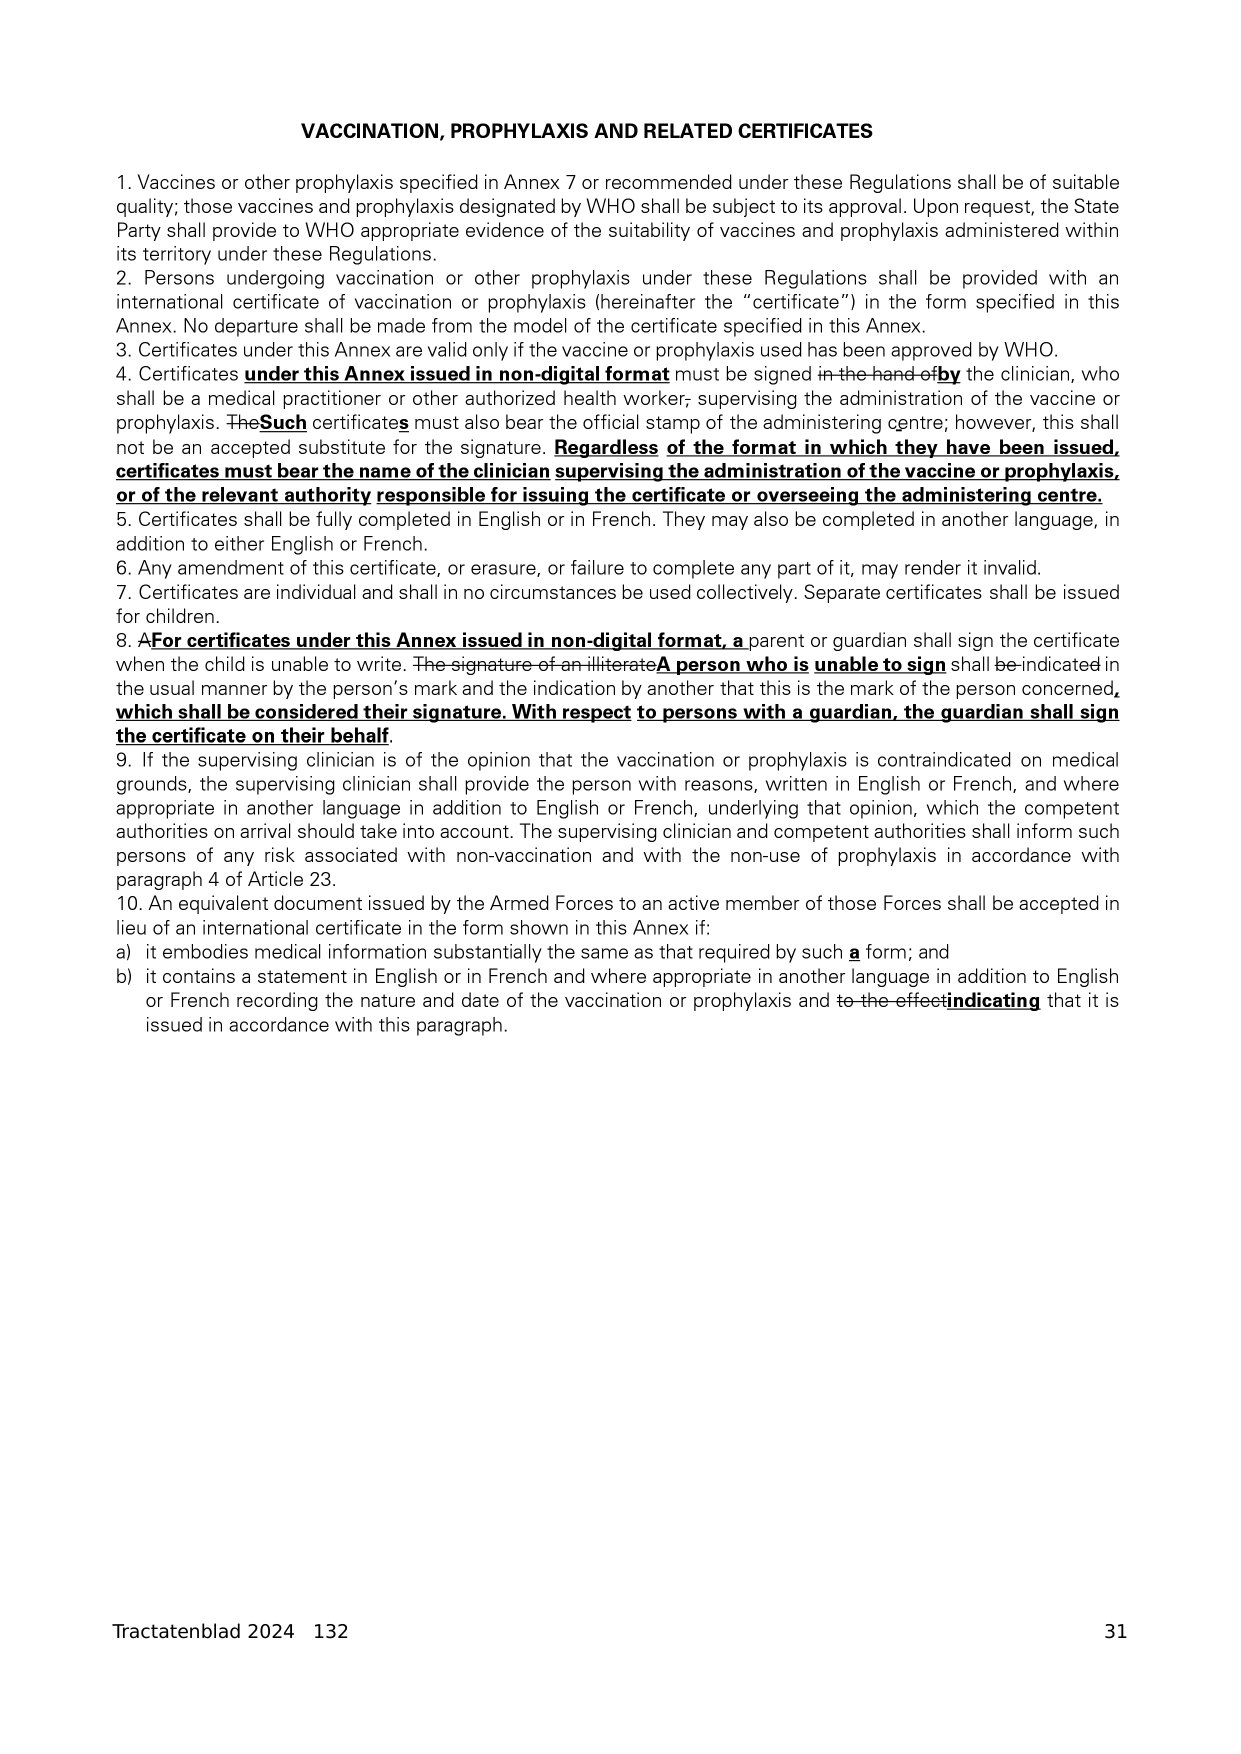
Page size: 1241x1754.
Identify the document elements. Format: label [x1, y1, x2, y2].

picture [112, 121, 1122, 1362]
